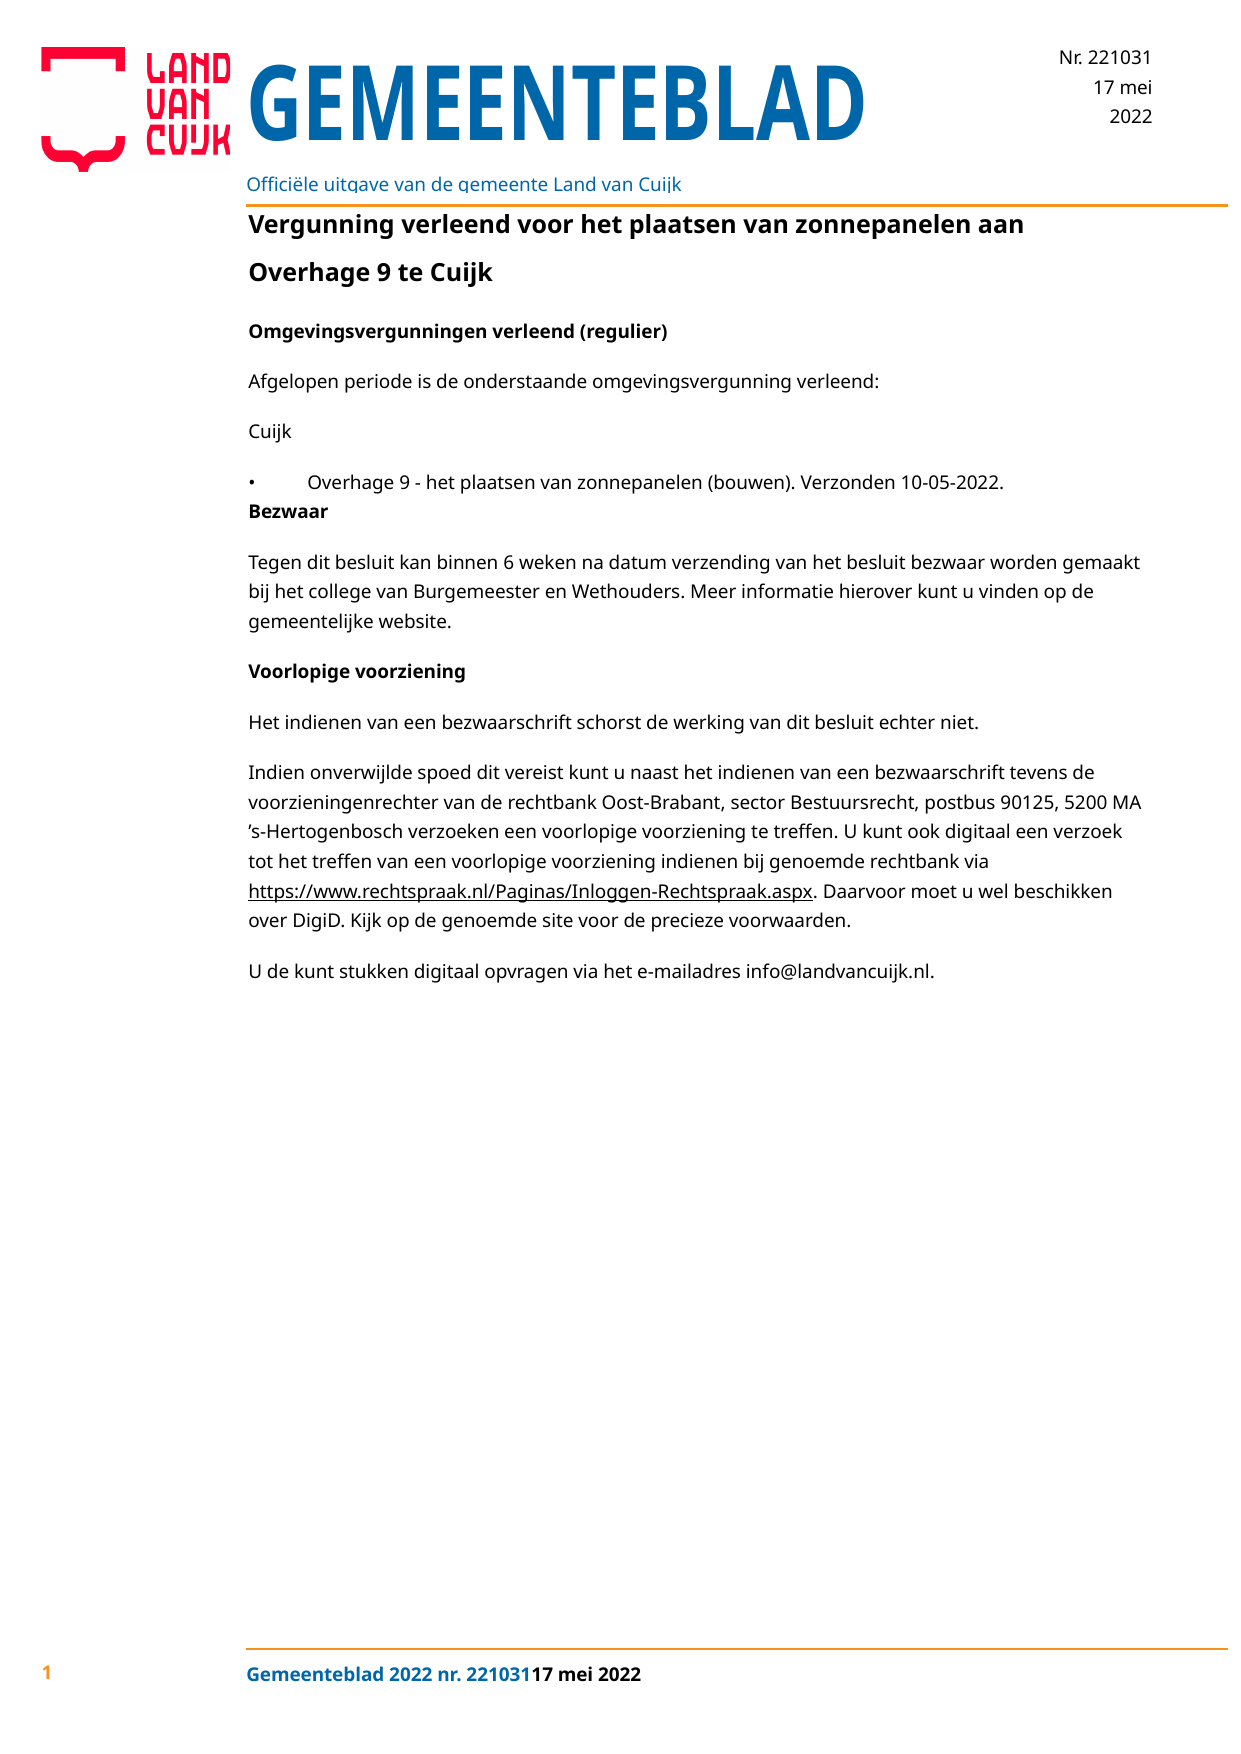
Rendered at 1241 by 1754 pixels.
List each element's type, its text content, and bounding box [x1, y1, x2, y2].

text Indien onverwijlde spoed dit vereist kunt u naast het indienen van een bezwaarschrift tevens de voorzieningenrechter van de rechtbank Oost-Brabant, sector Bestuursrecht, postbus 90125, 5200 MA ’s-Hertogenbosch verzoeken een voorlopige voorziening te treffen. U kunt ook digitaal een verzoek tot het treffen van een voorlopige voorziening indienen bij genoemde rechtbank via https://www.rechtspraak.nl/Paginas/Inloggen-Rechtspraak.aspx. Daarvoor moet u wel beschikken over DigiD. Kijk op de genoemde site voor de precieze voorwaarden. [248, 759, 1152, 933]
text Bezwaar [248, 499, 1152, 524]
text Omgevingsvergunningen verleend (regulier) [248, 318, 1152, 344]
text U de kunt stukken digitaal opvragen via het e-mailadres info@landvancuijk.nl. [248, 958, 1152, 984]
text Cuijk [248, 419, 1152, 444]
text Afgelopen periode is de onderstaande omgevingsvergunning verleend: [248, 368, 1152, 394]
text Tegen dit besluit kan binnen 6 weken na datum verzending van het besluit bezwaar worden gemaakt bij het college van Burgemeester en Wethouders. Meer informatie hierover kunt u vinden op de gemeentelijke website. [248, 549, 1152, 634]
text Vergunning verleend voor het plaatsen van zonnepanelen aan Overhage 9 te Cuijk [248, 207, 1152, 288]
list Overhage 9 - het plaatsen van zonnepanelen (bouwen). Verzonden 10-05-2022. [248, 469, 1152, 495]
text Het indienen van een bezwaarschrift schorst de werking van dit besluit echter niet. [248, 709, 1152, 735]
picture [41, 47, 231, 172]
text Voorlopige voorziening [248, 659, 1152, 684]
